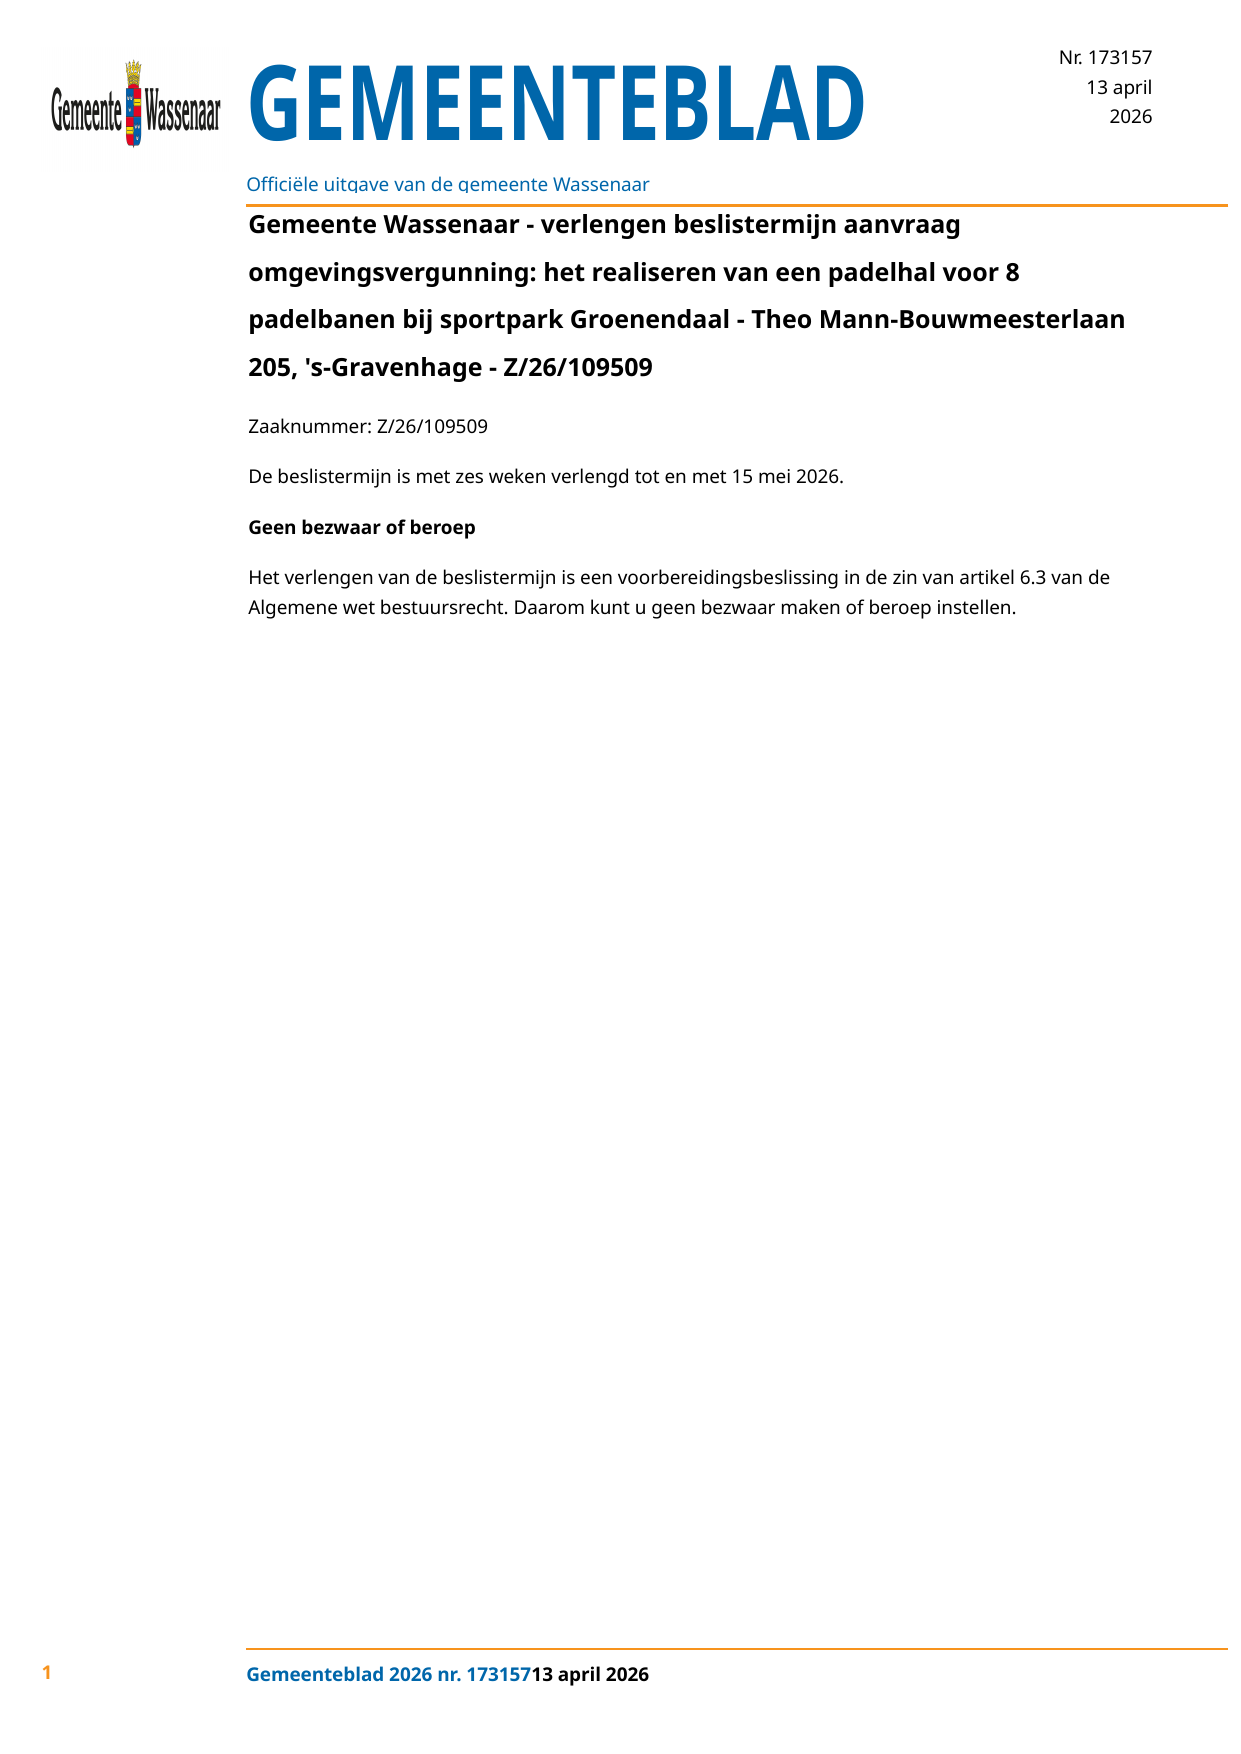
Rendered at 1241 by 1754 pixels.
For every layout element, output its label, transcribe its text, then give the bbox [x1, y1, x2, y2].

text Geen bezwaar of beroep [248, 514, 1152, 540]
text Zaaknummer: Z/26/109509 [248, 413, 1152, 439]
text Het verlengen van de beslistermijn is een voorbereidingsbeslissing in de zin van artikel 6.3 van de Algemene wet bestuursrecht. Daarom kunt u geen bezwaar maken of beroep instellen. [248, 564, 1152, 620]
text De beslistermijn is met zes weken verlengd tot en met 15 mei 2026. [248, 463, 1152, 489]
picture [41, 47, 231, 172]
text Gemeente Wassenaar - verlengen beslistermijn aanvraag omgevingsvergunning: het realiseren van een padelhal voor 8 padelbanen bij sportpark Groenendaal - Theo Mann-Bouwmeesterlaan 205, 's-Gravenhage - Z/26/109509 [248, 207, 1152, 384]
